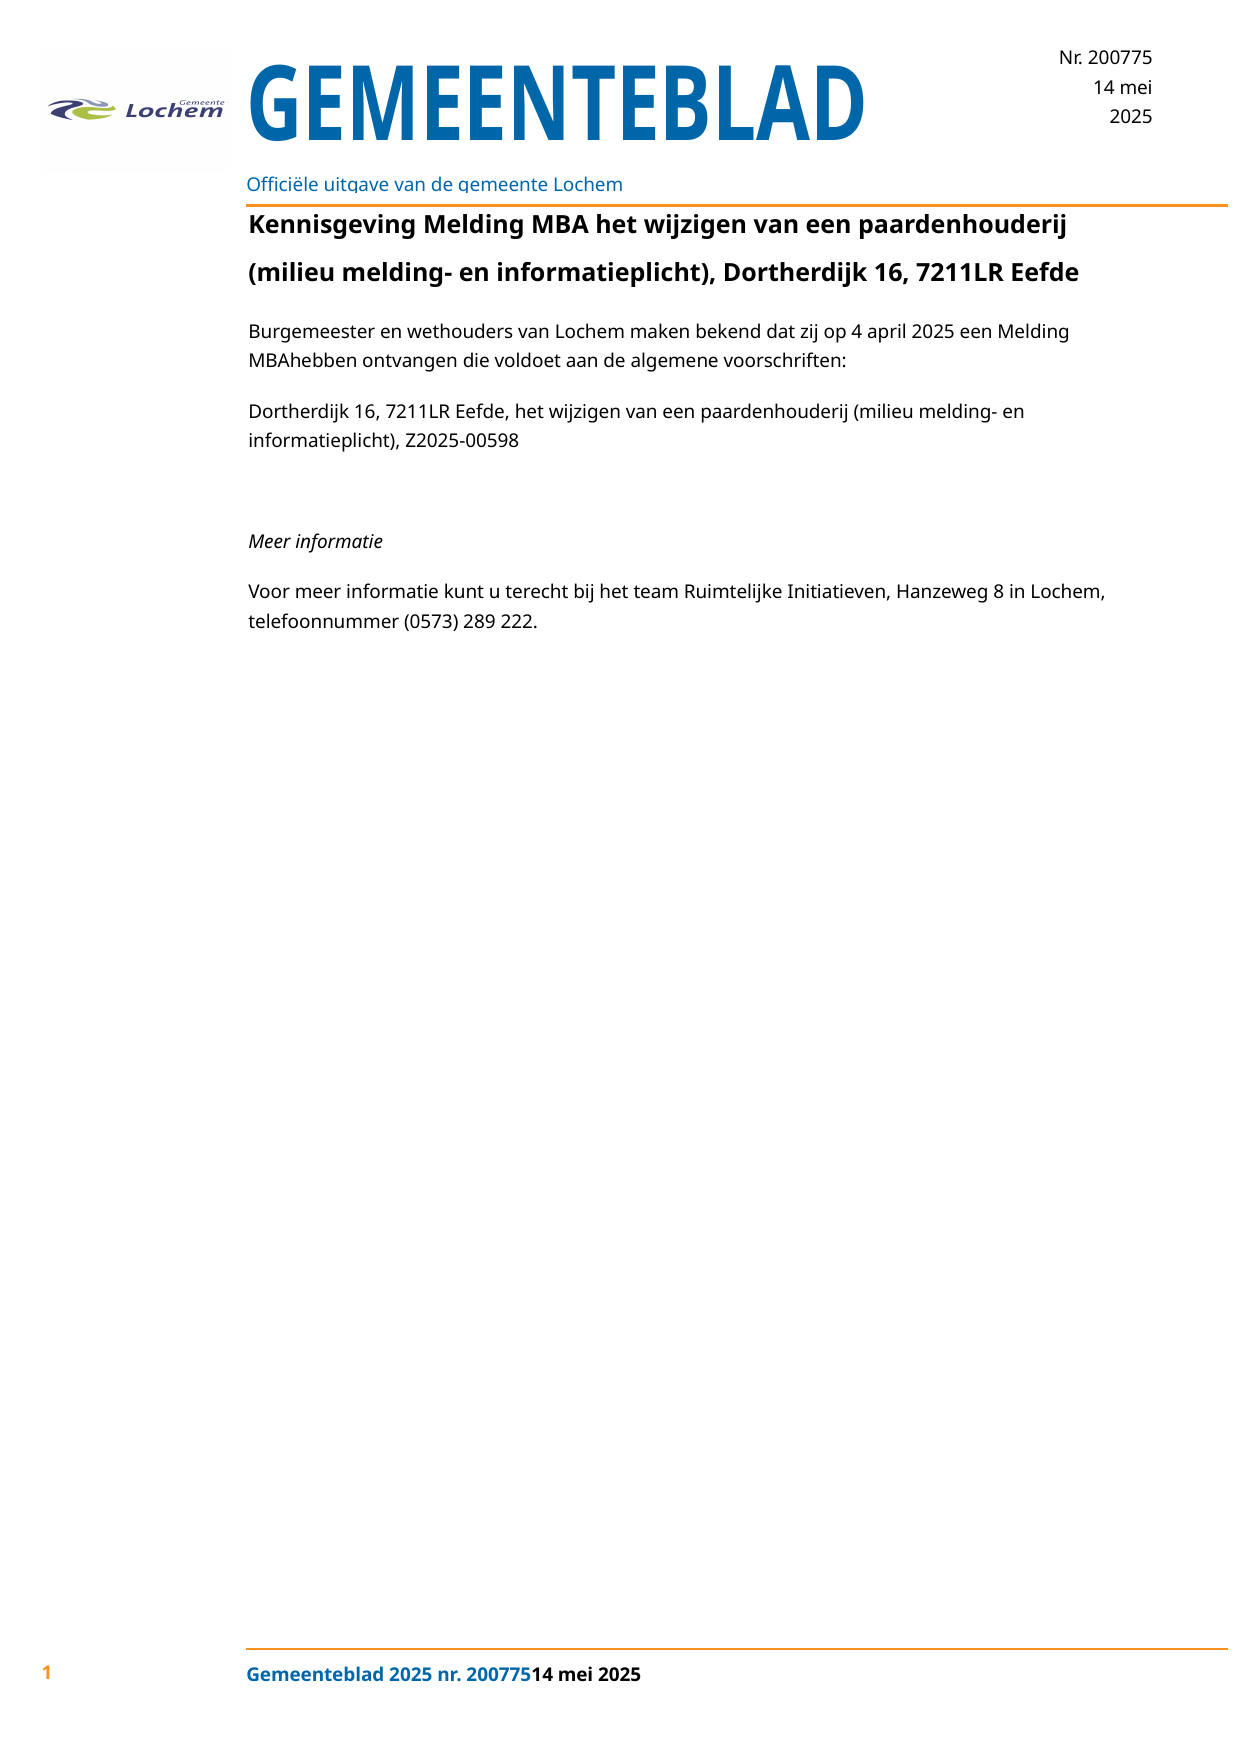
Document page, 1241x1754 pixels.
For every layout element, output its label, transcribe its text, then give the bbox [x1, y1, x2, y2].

text Voor meer informatie kunt u terecht bij het team Ruimtelijke Initiatieven, Hanzeweg 8 in Lochem, telefoonnummer (0573) 289 222. [248, 579, 1152, 634]
picture [41, 47, 231, 172]
text Dortherdijk 16, 7211LR Eefde, het wijzigen van een paardenhouderij (milieu melding- en informatieplicht), Z2025-00598 [248, 398, 1152, 453]
text Meer informatie [248, 528, 1152, 554]
text Burgemeester en wethouders van Lochem maken bekend dat zij op 4 april 2025 een Melding MBAhebben ontvangen die voldoet aan de algemene voorschriften: [248, 318, 1152, 373]
text Kennisgeving Melding MBA het wijzigen van een paardenhouderij (milieu melding- en informatieplicht), Dortherdijk 16, 7211LR Eefde [248, 207, 1152, 288]
